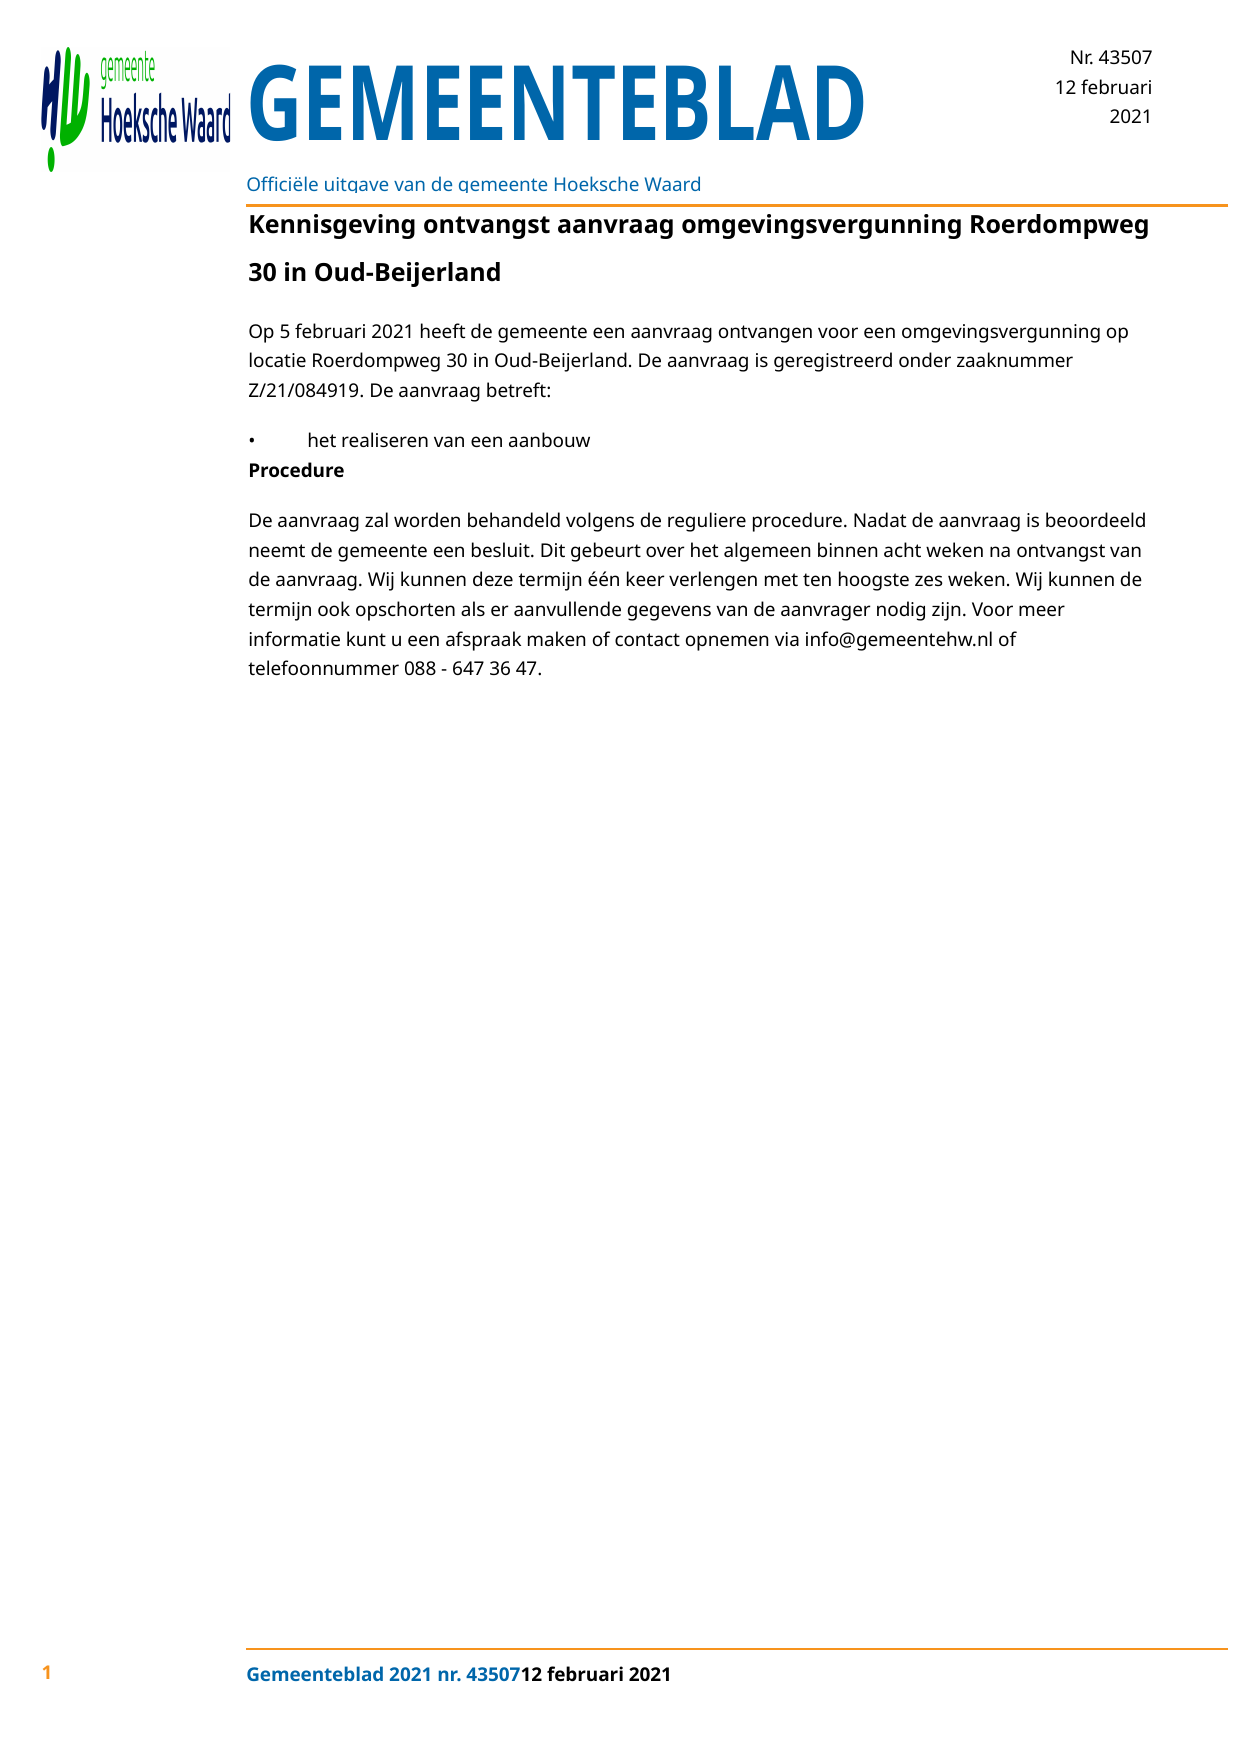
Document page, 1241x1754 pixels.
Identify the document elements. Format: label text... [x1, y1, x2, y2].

text Op 5 februari 2021 heeft de gemeente een aanvraag ontvangen voor een omgevingsvergunning op locatie Roerdompweg 30 in Oud-Beijerland. De aanvraag is geregistreerd onder zaaknummer Z/21/084919. De aanvraag betreft: [248, 318, 1152, 403]
list het realiseren van een aanbouw [248, 427, 1152, 453]
text De aanvraag zal worden behandeld volgens de reguliere procedure. Nadat de aanvraag is beoordeeld neemt de gemeente een besluit. Dit gebeurt over het algemeen binnen acht weken na ontvangst van de aanvraag. Wij kunnen deze termijn één keer verlengen met ten hoogste zes weken. Wij kunnen de termijn ook opschorten als er aanvullende gegevens van de aanvrager nodig zijn. Voor meer informatie kunt u een afspraak maken of contact opnemen via info@gemeentehw.nl of telefoonnummer 088 - 647 36 47. [248, 507, 1152, 681]
picture [41, 47, 231, 172]
text Kennisgeving ontvangst aanvraag omgevingsvergunning Roerdompweg 30 in Oud-Beijerland [248, 207, 1152, 288]
text Procedure [248, 457, 1152, 483]
